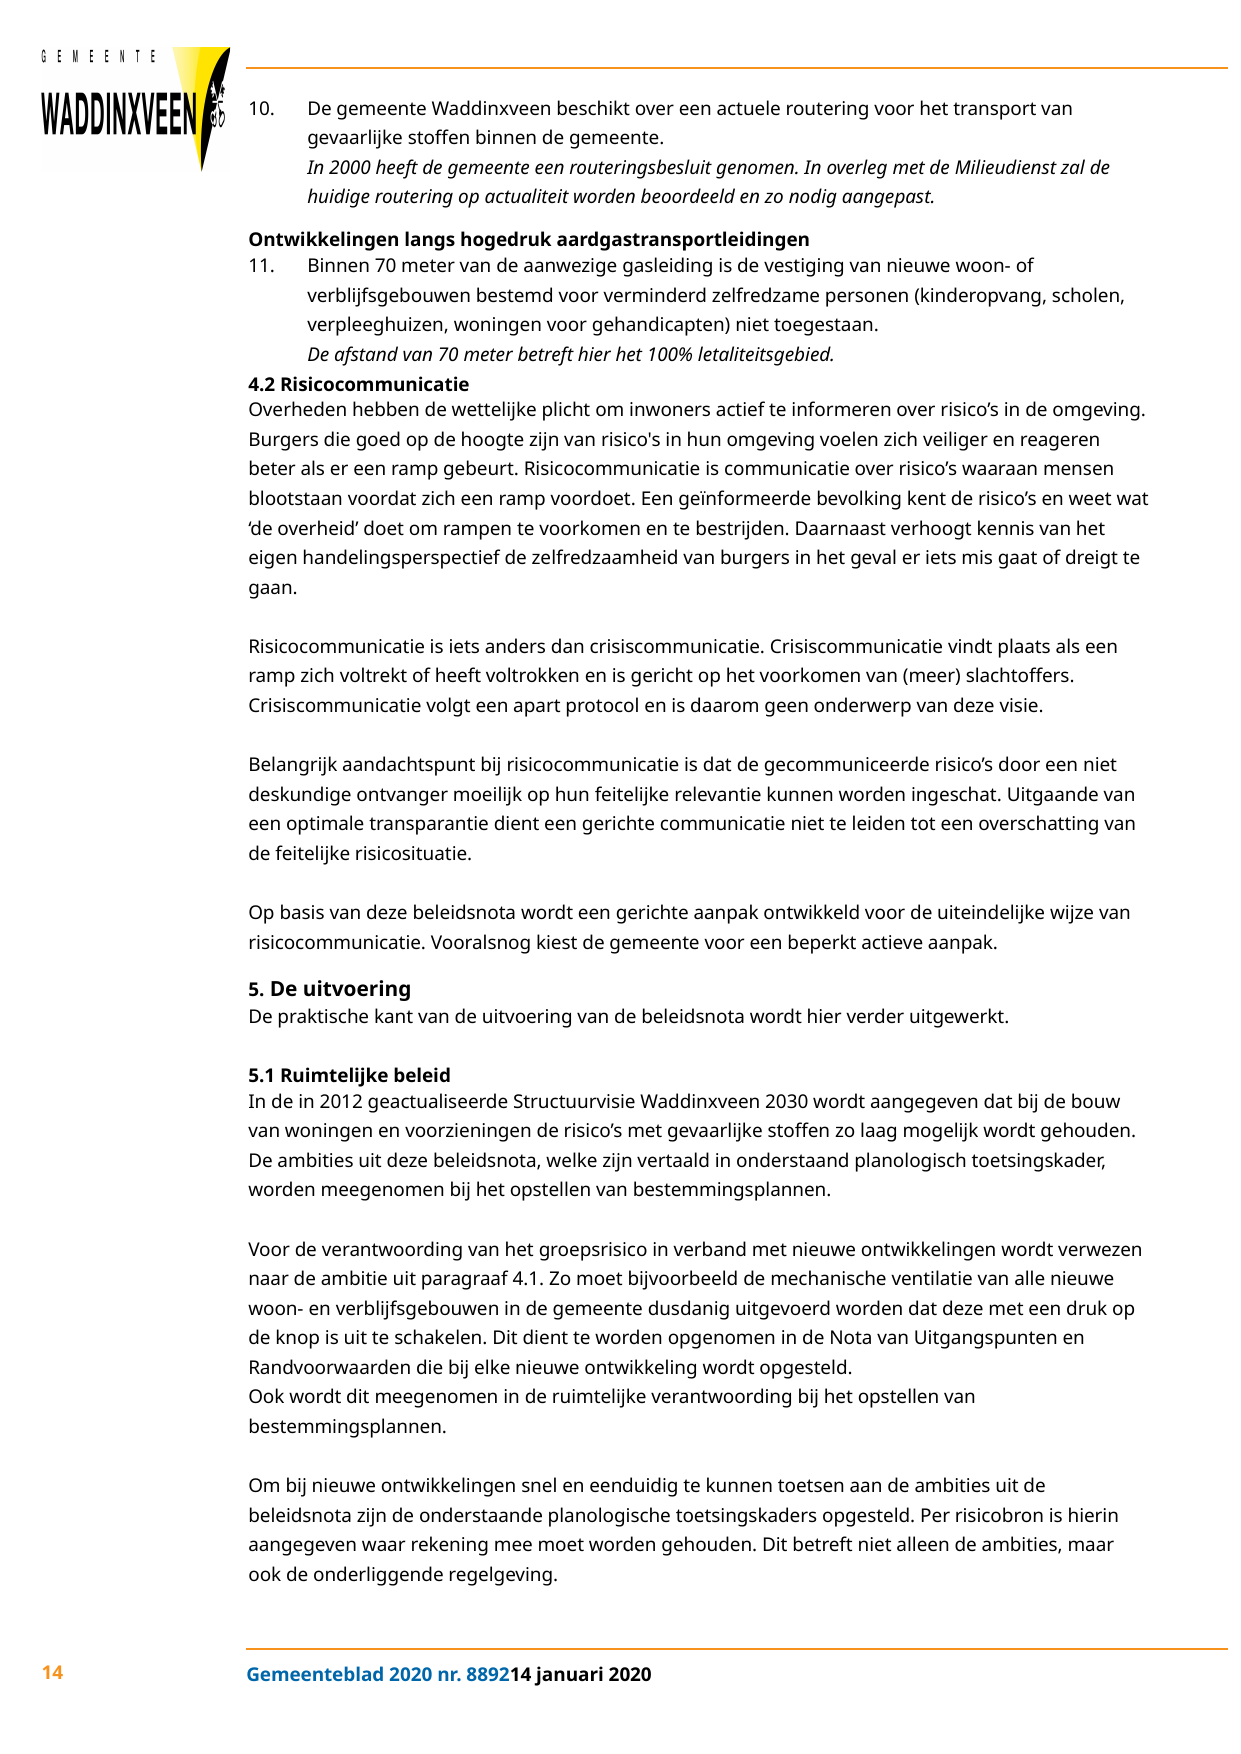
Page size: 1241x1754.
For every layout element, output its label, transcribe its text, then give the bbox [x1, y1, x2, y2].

text 5. De uitvoering [248, 974, 1152, 1003]
text Om bij nieuwe ontwikkelingen snel en eenduidig te kunnen toetsen aan de ambities uit de beleidsnota zijn de onderstaande planologische toetsingskaders opgesteld. Per risicobron is hierin aangegeven waar rekening mee moet worden gehouden. Dit betreft niet alleen de ambities, maar ook de onderliggende regelgeving. [248, 1472, 1152, 1587]
text 5.1 Ruimtelijke beleid [248, 1062, 1152, 1088]
text De ambities uit deze beleidsnota, welke zijn vertaald in onderstaand planologisch toetsingskader, worden meegenomen bij het opstellen van bestemmingsplannen. [248, 1147, 1152, 1202]
list In 2000 heeft de gemeente een routeringsbesluit genomen. In overleg met de Milieudienst zal de huidige routering op actualiteit worden beoordeeld en zo nodig aangepast. [248, 154, 1152, 209]
text Overheden hebben de wettelijke plicht om inwoners actief te informeren over risico’s in de omgeving. Burgers die goed op de hoogte zijn van risico's in hun omgeving voelen zich veiliger en reageren beter als er een ramp gebeurt. Risicocommunicatie is communicatie over risico’s waaraan mensen blootstaan voordat zich een ramp voordoet. Een geïnformeerde bevolking kent de risico’s en weet wat ‘de overheid’ doet om rampen te voorkomen en te bestrijden. Daarnaast verhoogt kennis van het eigen handelingsperspectief de zelfredzaamheid van burgers in het geval er iets mis gaat of dreigt te gaan. [248, 396, 1152, 600]
list De afstand van 70 meter betreft hier het 100% letaliteitsgebied. [248, 341, 1152, 367]
text Voor de verantwoording van het groepsrisico in verband met nieuwe ontwikkelingen wordt verwezen naar de ambitie uit paragraaf 4.1. Zo moet bijvoorbeeld de mechanische ventilatie van alle nieuwe woon- en verblijfsgebouwen in de gemeente dusdanig uitgevoerd worden dat deze met een druk op de knop is uit te schakelen. Dit dient te worden opgenomen in de Nota van Uitgangspunten en Randvoorwaarden die bij elke nieuwe ontwikkeling wordt opgesteld. [248, 1236, 1152, 1380]
text Belangrijk aandachtspunt bij risicocommunicatie is dat de gecommuniceerde risico’s door een niet deskundige ontvanger moeilijk op hun feitelijke relevantie kunnen worden ingeschat. Uitgaande van een optimale transparantie dient een gerichte communicatie niet te leiden tot een overschatting van de feitelijke risicosituatie. [248, 751, 1152, 866]
text In de in 2012 geactualiseerde Structuurvisie Waddinxveen 2030 wordt aangegeven dat bij de bouw van woningen en voorzieningen de risico’s met gevaarlijke stoffen zo laag mogelijk wordt gehouden. [248, 1088, 1152, 1143]
picture [41, 47, 231, 172]
text Ook wordt dit meegenomen in de ruimtelijke verantwoording bij het opstellen van bestemmingsplannen. [248, 1384, 1152, 1439]
text Ontwikkelingen langs hogedruk aardgastransportleidingen [248, 227, 1152, 252]
list De gemeente Waddinxveen beschikt over een actuele routering voor het transport van gevaarlijke stoffen binnen de gemeente. [248, 95, 1152, 150]
text 4.2 Risicocommunicatie [248, 371, 1152, 396]
text De praktische kant van de uitvoering van de beleidsnota wordt hier verder uitgewerkt. [248, 1003, 1152, 1029]
text Risicocommunicatie is iets anders dan crisiscommunicatie. Crisiscommunicatie vindt plaats als een ramp zich voltrekt of heeft voltrokken en is gericht op het voorkomen van (meer) slachtoffers. Crisiscommunicatie volgt een apart protocol en is daarom geen onderwerp van deze visie. [248, 633, 1152, 718]
list Binnen 70 meter van de aanwezige gasleiding is de vestiging van nieuwe woon- of verblijfsgebouwen bestemd voor verminderd zelfredzame personen (kinderopvang, scholen, verpleeghuizen, woningen voor gehandicapten) niet toegestaan. [248, 252, 1152, 337]
text Op basis van deze beleidsnota wordt een gerichte aanpak ontwikkeld voor de uiteindelijke wijze van risicocommunicatie. Vooralsnog kiest de gemeente voor een beperkt actieve aanpak. [248, 899, 1152, 955]
